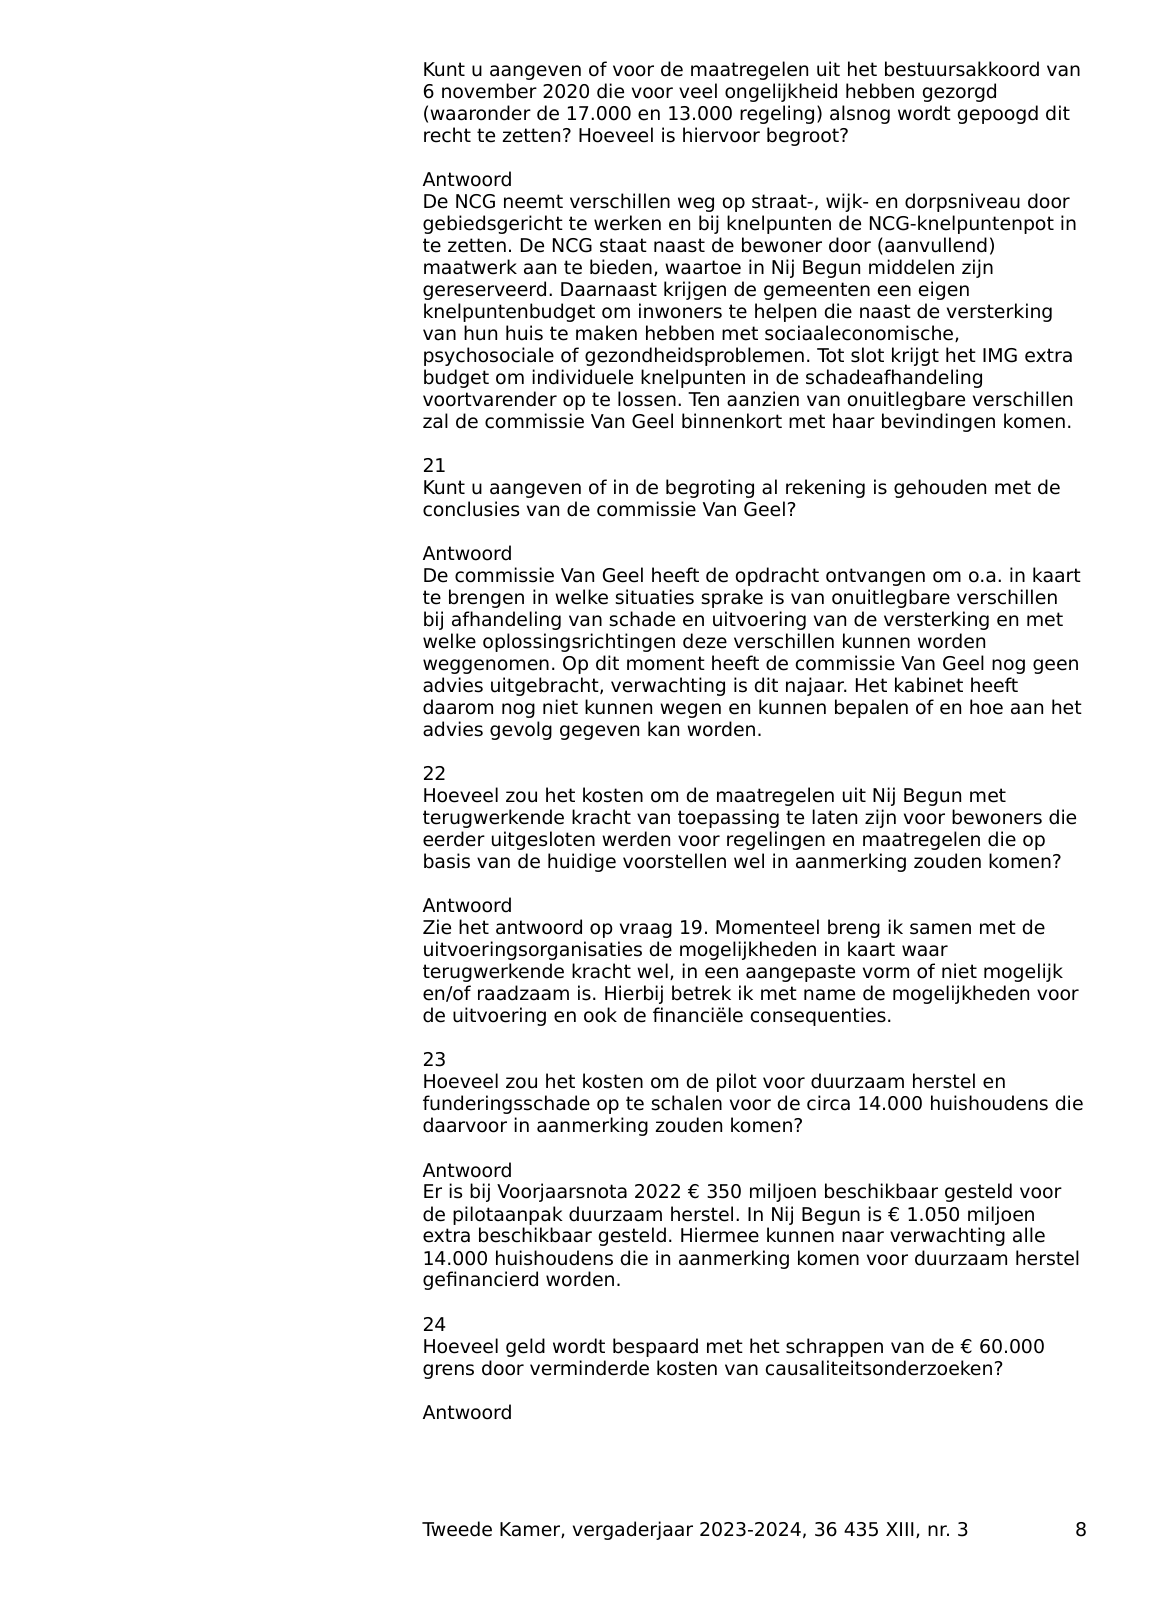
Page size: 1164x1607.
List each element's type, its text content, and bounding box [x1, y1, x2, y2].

text Kunt u aangeven of voor de maatregelen uit het bestuursakkoord van 6 november 2020 die voor veel ongelijkheid hebben gezorgd (waaronder de 17.000 en 13.000 regeling) alsnog wordt gepoogd dit recht te zetten? Hoeveel is hiervoor begroot? [422, 59, 1087, 147]
text De NCG neemt verschillen weg op straat-, wijk- en dorpsniveau door gebiedsgericht te werken en bij knelpunten de NCG-knelpuntenpot in te zetten. De NCG staat naast de bewoner door (aanvullend) maatwerk aan te bieden, waartoe in Nij Begun middelen zijn gereserveerd. Daarnaast krijgen de gemeenten een eigen knelpuntenbudget om inwoners te helpen die naast de versterking van hun huis te maken hebben met sociaaleconomische, psychosociale of gezondheidsproblemen. Tot slot krijgt het IMG extra budget om individuele knelpunten in de schadeafhandeling voortvarender op te lossen. Ten aanzien van onuitlegbare verschillen zal de commissie Van Geel binnenkort met haar bevindingen komen. [422, 191, 1087, 433]
text Hoeveel zou het kosten om de pilot voor duurzaam herstel en funderingsschade op te schalen voor de circa 14.000 huishoudens die daarvoor in aanmerking zouden komen? [422, 1071, 1087, 1137]
text Hoeveel zou het kosten om de maatregelen uit Nij Begun met terugwerkende kracht van toepassing te laten zijn voor bewoners die eerder uitgesloten werden voor regelingen en maatregelen die op basis van de huidige voorstellen wel in aanmerking zouden komen? [422, 785, 1087, 873]
text Antwoord [422, 1402, 1087, 1424]
text 24 [422, 1313, 1087, 1336]
text Antwoord [422, 1159, 1087, 1181]
text Kunt u aangeven of in de begroting al rekening is gehouden met de conclusies van de commissie Van Geel? [422, 477, 1087, 521]
text 23 [422, 1049, 1087, 1071]
text Zie het antwoord op vraag 19. Momenteel breng ik samen met de uitvoeringsorganisaties de mogelijkheden in kaart waar terugwerkende kracht wel, in een aangepaste vorm of niet mogelijk en/of raadzaam is. Hierbij betrek ik met name de mogelijkheden voor de uitvoering en ook de financiële consequenties. [422, 917, 1087, 1027]
text De commissie Van Geel heeft de opdracht ontvangen om o.a. in kaart te brengen in welke situaties sprake is van onuitlegbare verschillen bij afhandeling van schade en uitvoering van de versterking en met welke oplossingsrichtingen deze verschillen kunnen worden weggenomen. Op dit moment heeft de commissie Van Geel nog geen advies uitgebracht, verwachting is dit najaar. Het kabinet heeft daarom nog niet kunnen wegen en kunnen bepalen of en hoe aan het advies gevolg gegeven kan worden. [422, 565, 1087, 741]
text 21 [422, 455, 1087, 477]
text Antwoord [422, 895, 1087, 917]
text Er is bij Voorjaarsnota 2022 € 350 miljoen beschikbaar gesteld voor de pilotaanpak duurzaam herstel. In Nij Begun is € 1.050 miljoen extra beschikbaar gesteld. Hiermee kunnen naar verwachting alle 14.000 huishoudens die in aanmerking komen voor duurzaam herstel gefinancierd worden. [422, 1181, 1087, 1291]
text Antwoord [422, 169, 1087, 191]
text 22 [422, 763, 1087, 785]
text Antwoord [422, 543, 1087, 565]
text Hoeveel geld wordt bespaard met het schrappen van de € 60.000 grens door verminderde kosten van causaliteitsonderzoeken? [422, 1336, 1087, 1379]
